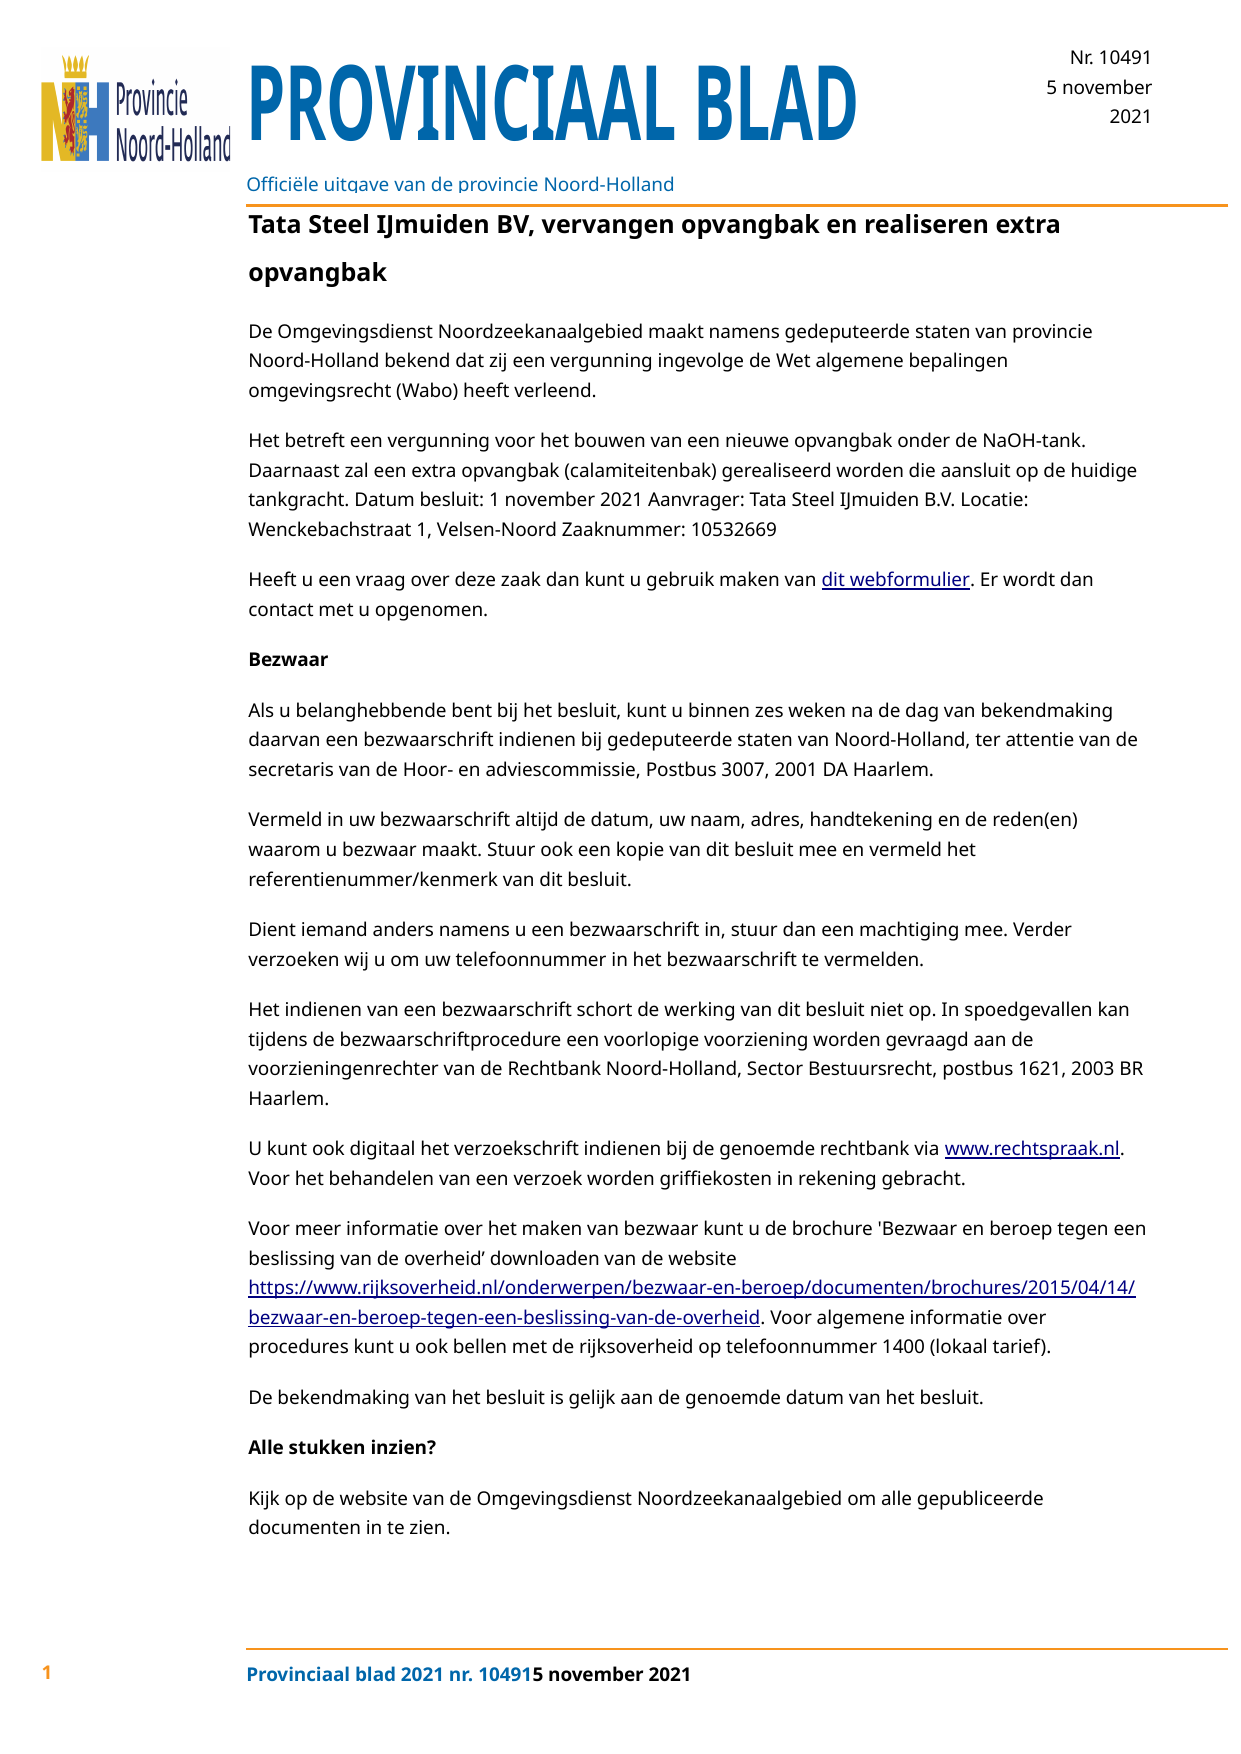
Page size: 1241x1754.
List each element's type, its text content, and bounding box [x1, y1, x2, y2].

text Als u belanghebbende bent bij het besluit, kunt u binnen zes weken na de dag van bekendmaking daarvan een bezwaarschrift indienen bij gedeputeerde staten van Noord-Holland, ter attentie van de secretaris van de Hoor- en adviescommissie, Postbus 3007, 2001 DA Haarlem. [248, 697, 1152, 782]
text Voor meer informatie over het maken van bezwaar kunt u de brochure 'Bezwaar en beroep tegen een beslissing van de overheid’ downloaden van de website https://www.rijksoverheid.nl/onderwerpen/bezwaar-en-beroep/documenten/brochures/2015/04/14/bezwaar-en-beroep-tegen-een-beslissing-van-de-overheid. Voor algemene informatie over procedures kunt u ook bellen met de rijksoverheid op telefoonnummer 1400 (lokaal tarief). [248, 1215, 1152, 1359]
text Tata Steel IJmuiden BV, vervangen opvangbak en realiseren extra opvangbak [248, 207, 1152, 288]
text U kunt ook digitaal het verzoekschrift indienen bij de genoemde rechtbank via www.rechtspraak.nl. Voor het behandelen van een verzoek worden griffiekosten in rekening gebracht. [248, 1135, 1152, 1191]
text De bekendmaking van het besluit is gelijk aan de genoemde datum van het besluit. [248, 1384, 1152, 1410]
text Dient iemand anders namens u een bezwaarschrift in, stuur dan een machtiging mee. Verder verzoeken wij u om uw telefoonnummer in het bezwaarschrift te vermelden. [248, 916, 1152, 972]
text Het indienen van een bezwaarschrift schort de werking van dit besluit niet op. In spoedgevallen kan tijdens de bezwaarschriftprocedure een voorlopige voorziening worden gevraagd aan de voorzieningenrechter van de Rechtbank Noord-Holland, Sector Bestuursrecht, postbus 1621, 2003 BR Haarlem. [248, 996, 1152, 1111]
picture [41, 47, 231, 172]
text Vermeld in uw bezwaarschrift altijd de datum, uw naam, adres, handtekening en de reden(en) waarom u bezwaar maakt. Stuur ook een kopie van dit besluit mee en vermeld het referentienummer/kenmerk van dit besluit. [248, 807, 1152, 892]
text Kijk op de website van de Omgevingsdienst Noordzeekanaalgebied om alle gepubliceerde documenten in te zien. [248, 1485, 1152, 1540]
text De Omgevingsdienst Noordzeekanaalgebied maakt namens gedeputeerde staten van provincie Noord-Holland bekend dat zij een vergunning ingevolge de Wet algemene bepalingen omgevingsrecht (Wabo) heeft verleend. [248, 318, 1152, 403]
text Bezwaar [248, 647, 1152, 672]
text Het betreft een vergunning voor het bouwen van een nieuwe opvangbak onder de NaOH-tank. Daarnaast zal een extra opvangbak (calamiteitenbak) gerealiseerd worden die aansluit op de huidige tankgracht. Datum besluit: 1 november 2021 Aanvrager: Tata Steel IJmuiden B.V. Locatie: Wenckebachstraat 1, Velsen-Noord Zaaknummer: 10532669 [248, 427, 1152, 542]
text Heeft u een vraag over deze zaak dan kunt u gebruik maken van dit webformulier. Er wordt dan contact met u opgenomen. [248, 567, 1152, 622]
text Alle stukken inzien? [248, 1434, 1152, 1460]
